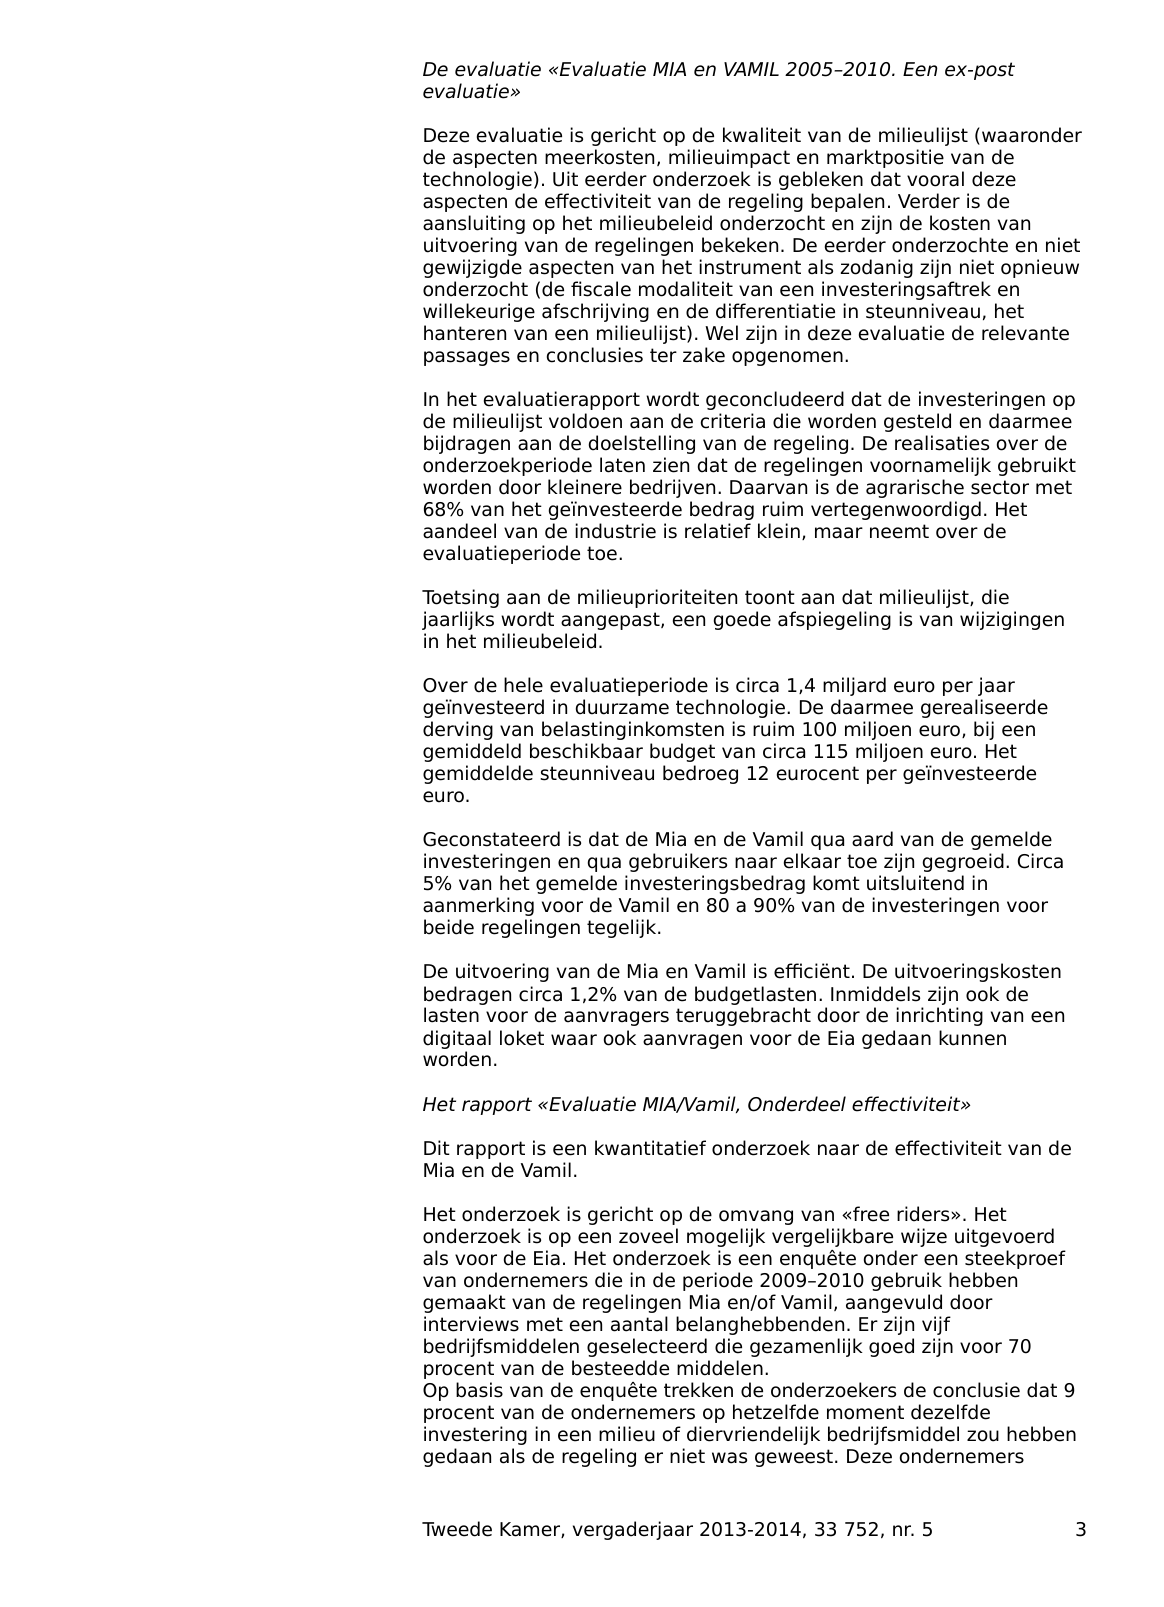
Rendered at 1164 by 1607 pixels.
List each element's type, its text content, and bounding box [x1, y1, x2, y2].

text Geconstateerd is dat de Mia en de Vamil qua aard van de gemelde investeringen en qua gebruikers naar elkaar toe zijn gegroeid. Circa 5% van het gemelde investeringsbedrag komt uitsluitend in aanmerking voor de Vamil en 80 a 90% van de investeringen voor beide regelingen tegelijk. [422, 829, 1087, 939]
subtitle De evaluatie «Evaluatie MIA en VAMIL 2005–2010. Een ex-post evaluatie» [422, 59, 1087, 103]
text De uitvoering van de Mia en Vamil is efficiënt. De uitvoeringskosten bedragen circa 1,2% van de budgetlasten. Inmiddels zijn ook de lasten voor de aanvragers teruggebracht door de inrichting van een digitaal loket waar ook aanvragen voor de Eia gedaan kunnen worden. [422, 961, 1087, 1071]
text Over de hele evaluatieperiode is circa 1,4 miljard euro per jaar geïnvesteerd in duurzame technologie. De daarmee gerealiseerde derving van belastinginkomsten is ruim 100 miljoen euro, bij een gemiddeld beschikbaar budget van circa 115 miljoen euro. Het gemiddelde steunniveau bedroeg 12 eurocent per geïnvesteerde euro. [422, 675, 1087, 807]
text Op basis van de enquête trekken de onderzoekers de conclusie dat 9 procent van de ondernemers op hetzelfde moment dezelfde investering in een milieu of diervriendelijk bedrijfsmiddel zou hebben gedaan als de regeling er niet was geweest. Deze ondernemers [422, 1380, 1087, 1468]
subtitle Het rapport «Evaluatie MIA/Vamil, Onderdeel effectiviteit» [422, 1093, 1087, 1116]
text Toetsing aan de milieuprioriteiten toont aan dat milieulijst, die jaarlijks wordt aangepast, een goede afspiegeling is van wijzigingen in het milieubeleid. [422, 587, 1087, 653]
text Deze evaluatie is gericht op de kwaliteit van de milieulijst (waaronder de aspecten meerkosten, milieuimpact en marktpositie van de technologie). Uit eerder onderzoek is gebleken dat vooral deze aspecten de effectiviteit van de regeling bepalen. Verder is de aansluiting op het milieubeleid onderzocht en zijn de kosten van uitvoering van de regelingen bekeken. De eerder onderzochte en niet gewijzigde aspecten van het instrument als zodanig zijn niet opnieuw onderzocht (de fiscale modaliteit van een investeringsaftrek en willekeurige afschrijving en de differentiatie in steunniveau, het hanteren van een milieulijst). Wel zijn in deze evaluatie de relevante passages en conclusies ter zake opgenomen. [422, 125, 1087, 367]
text Het onderzoek is gericht op de omvang van «free riders». Het onderzoek is op een zoveel mogelijk vergelijkbare wijze uitgevoerd als voor de Eia. Het onderzoek is een enquête onder een steekproef van ondernemers die in de periode 2009–2010 gebruik hebben gemaakt van de regelingen Mia en/of Vamil, aangevuld door interviews met een aantal belanghebbenden. Er zijn vijf bedrijfsmiddelen geselecteerd die gezamenlijk goed zijn voor 70 procent van de besteedde middelen. [422, 1204, 1087, 1380]
text Dit rapport is een kwantitatief onderzoek naar de effectiviteit van de Mia en de Vamil. [422, 1138, 1087, 1182]
text In het evaluatierapport wordt geconcludeerd dat de investeringen op de milieulijst voldoen aan de criteria die worden gesteld en daarmee bijdragen aan de doelstelling van de regeling. De realisaties over de onderzoekperiode laten zien dat de regelingen voornamelijk gebruikt worden door kleinere bedrijven. Daarvan is de agrarische sector met 68% van het geïnvesteerde bedrag ruim vertegenwoordigd. Het aandeel van de industrie is relatief klein, maar neemt over de evaluatieperiode toe. [422, 389, 1087, 565]
